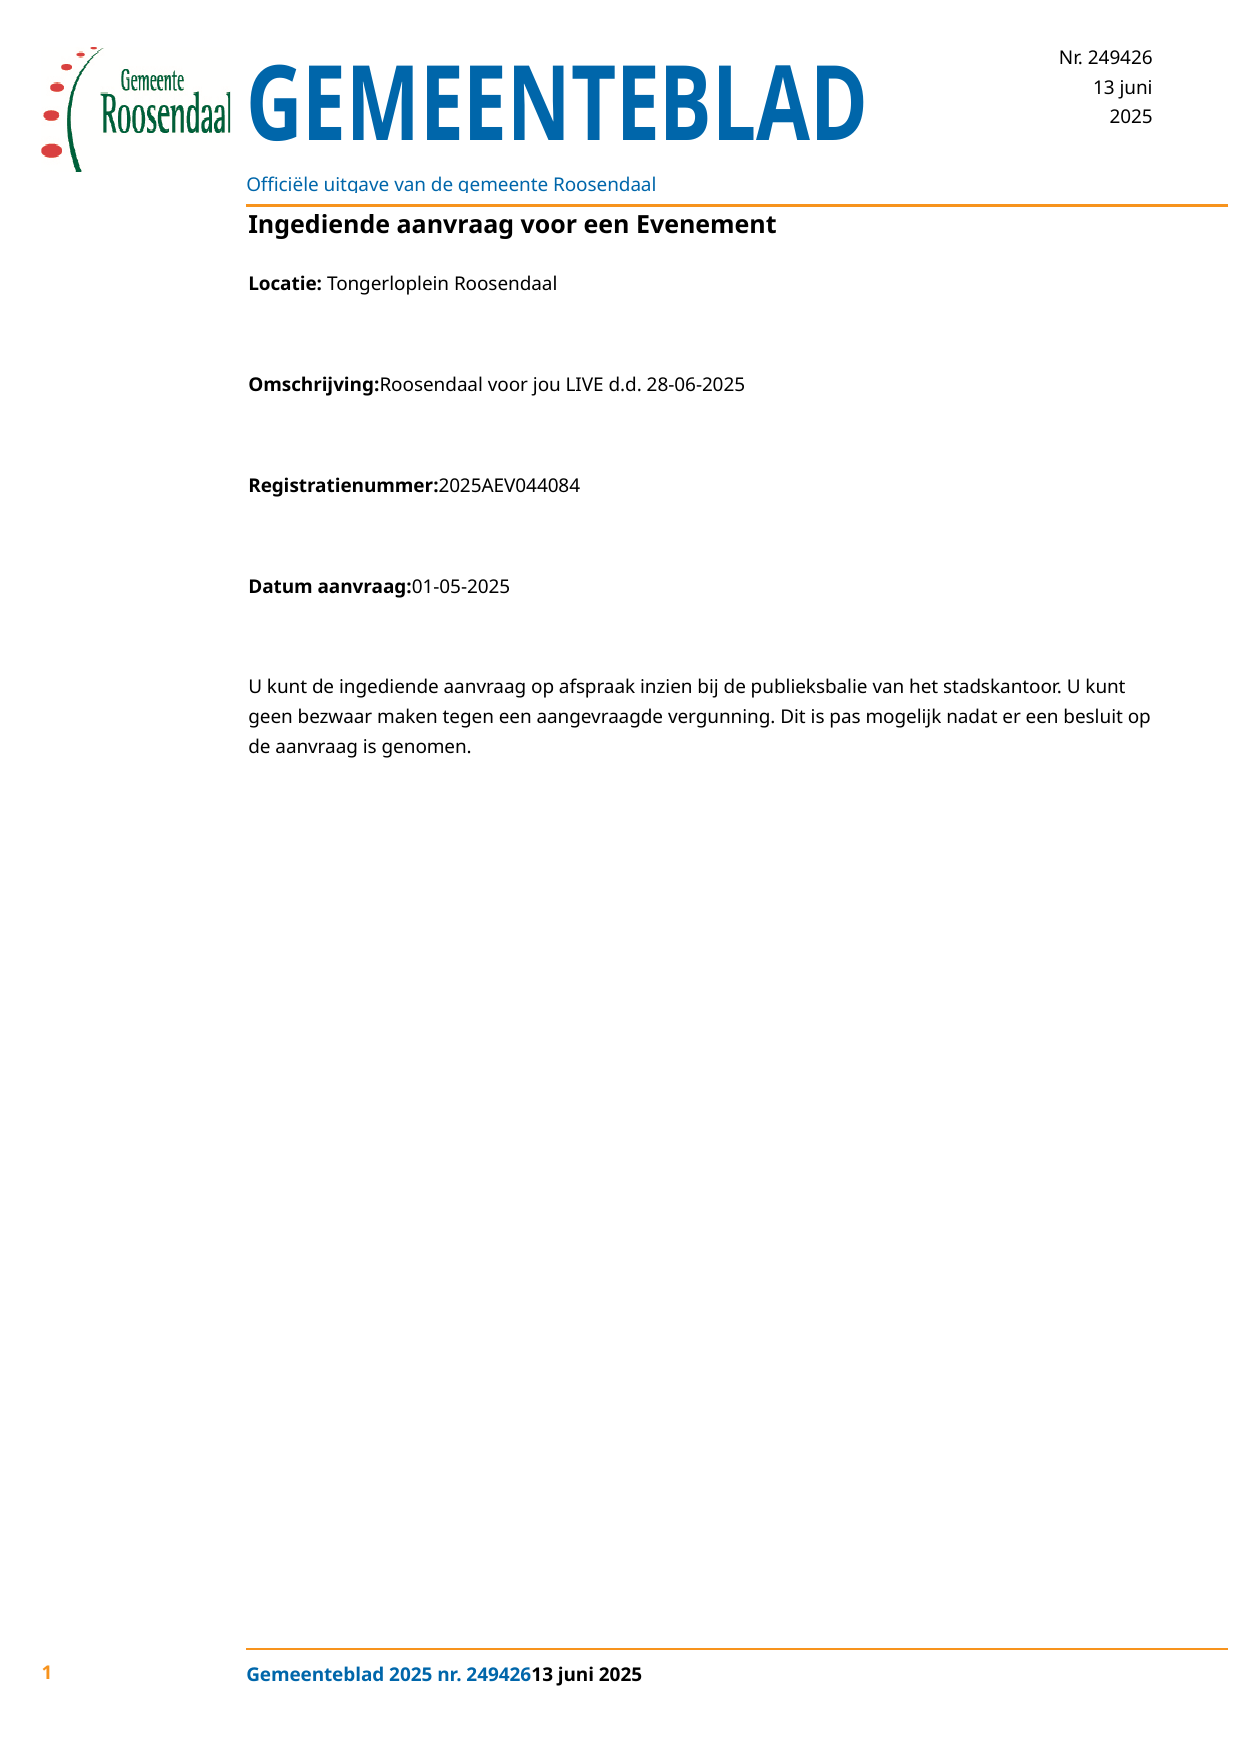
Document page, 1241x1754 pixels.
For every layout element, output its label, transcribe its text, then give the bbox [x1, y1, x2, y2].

text Omschrijving:Roosendaal voor jou LIVE d.d. 28-06-2025 [248, 371, 1152, 397]
text Locatie: Tongerloplein Roosendaal [248, 270, 1152, 296]
text Datum aanvraag:01-05-2025 [248, 573, 1152, 598]
text Registratienummer:2025AEV044084 [248, 472, 1152, 498]
text Ingediende aanvraag voor een Evenement [248, 207, 1152, 241]
picture [41, 47, 231, 172]
text U kunt de ingediende aanvraag op afspraak inzien bij de publieksbalie van het stadskantoor. U kunt geen bezwaar maken tegen een aangevraagde vergunning. Dit is pas mogelijk nadat er een besluit op de aanvraag is genomen. [248, 674, 1152, 758]
